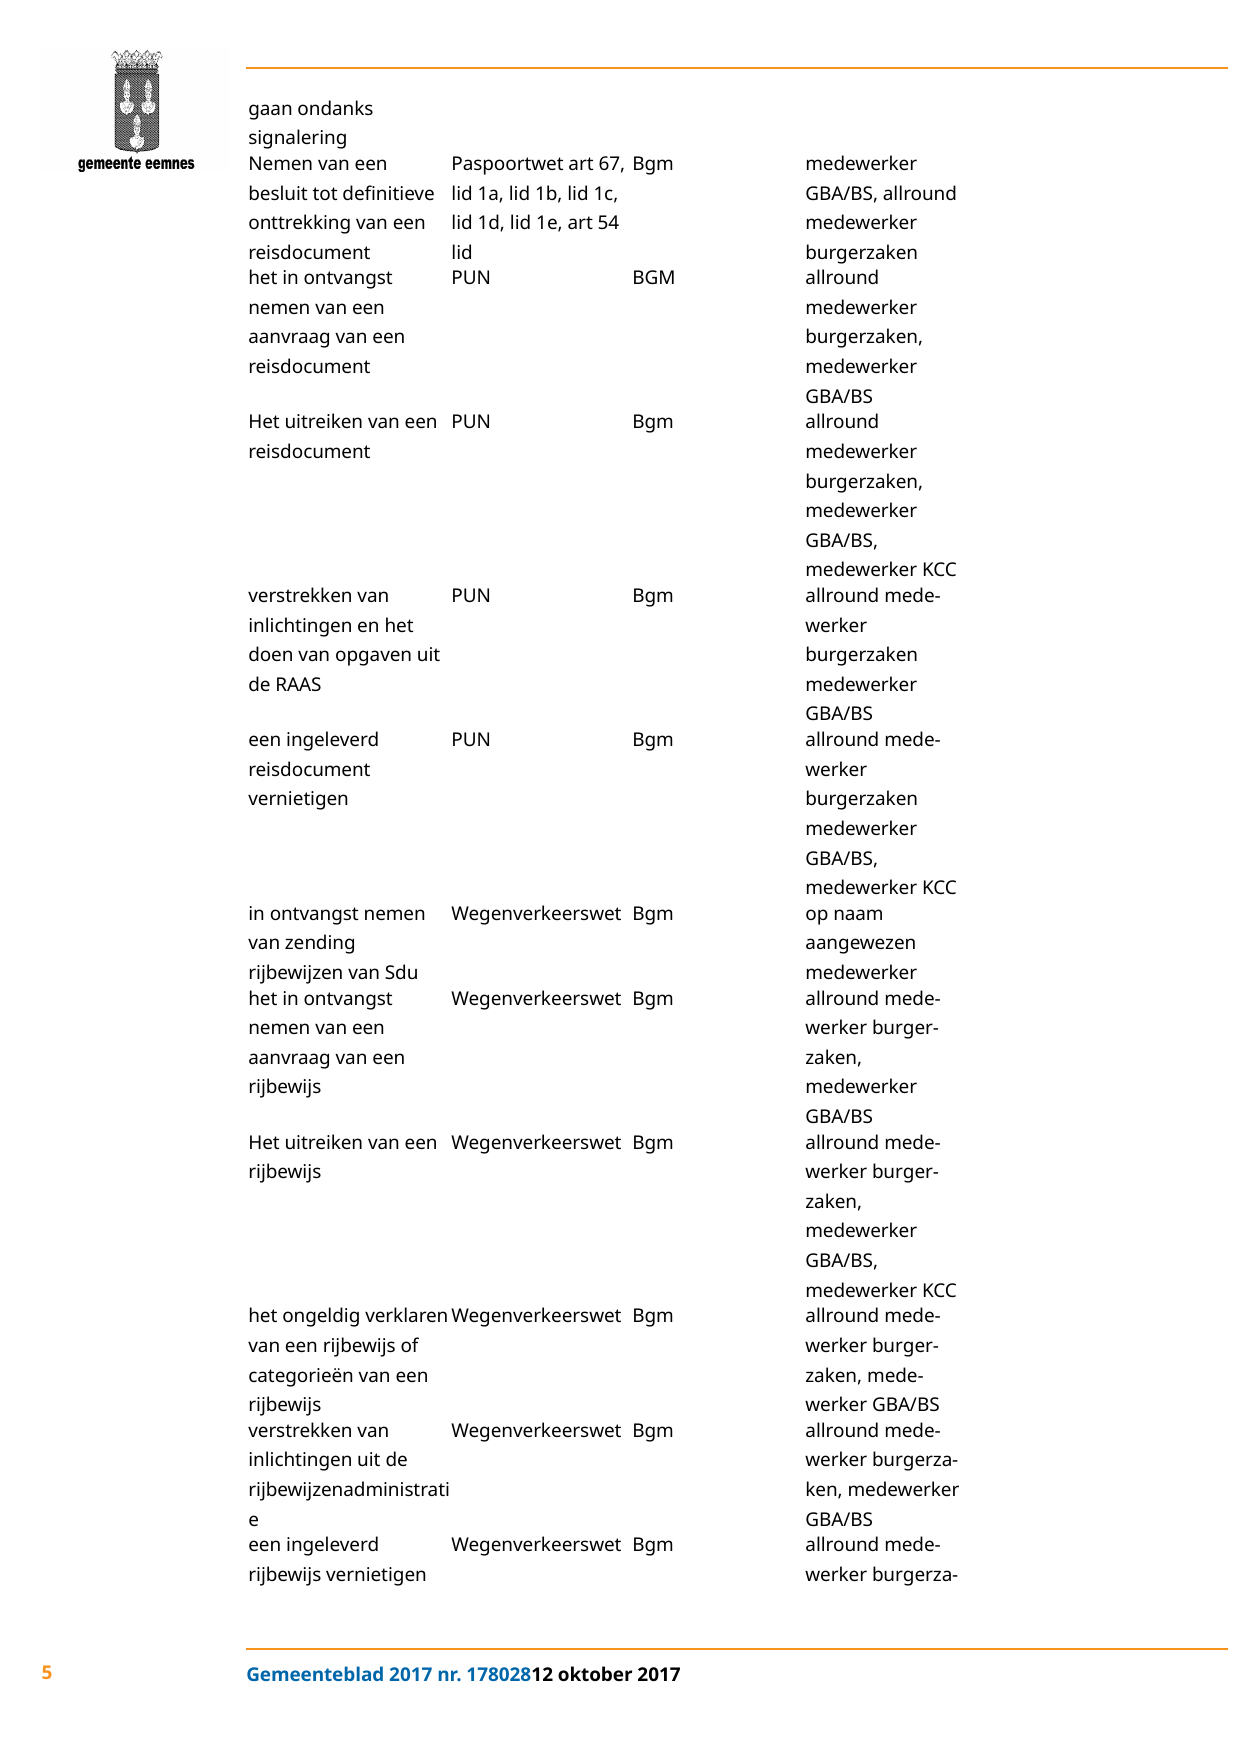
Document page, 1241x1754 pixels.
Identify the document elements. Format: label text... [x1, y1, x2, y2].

table_cell Wegenverkeerswet [451, 900, 632, 985]
table_cell Wegenverkeerswet [451, 1417, 632, 1532]
table_cell [979, 409, 1152, 582]
table_cell [979, 1129, 1152, 1303]
table_cell Bgm [632, 1303, 805, 1417]
table_cell in ontvangst nemen van zending rijbewijzen van Sdu [248, 900, 451, 985]
table_cell het ongeldig verklaren van een rijbewijs of categorieën van een rijbewijs [248, 1303, 451, 1417]
table_cell Wegenverkeerswet [451, 1129, 632, 1303]
table_cell Wegenverkeerswet [451, 985, 632, 1129]
table_cell Bgm [632, 985, 805, 1129]
table_cell allround mede- werker burger- zaken, mede- werker GBA/BS [805, 1303, 978, 1417]
table_cell Bgm [632, 582, 805, 726]
table_cell [979, 150, 1152, 264]
table_cell verstrekken van inlichtingen uit de rijbewijzenadministratie [248, 1417, 451, 1532]
table_cell Bgm [632, 1417, 805, 1532]
table_cell allround mede- werker burgerzaken medewerker GBA/BS [805, 582, 978, 726]
table_cell een ingeleverd rijbewijs vernietigen [248, 1532, 451, 1587]
table_cell Wegenverkeerswet [451, 1303, 632, 1417]
table_cell Het uitreiken van een reisdocument [248, 409, 451, 582]
table_cell op naam aangewezen medewerker [805, 900, 978, 985]
picture [41, 47, 231, 172]
table_cell PUN [451, 582, 632, 726]
table_cell [979, 1532, 1152, 1587]
table_cell PUN [451, 409, 632, 582]
table_cell Bgm [632, 900, 805, 985]
table_cell allround mede- werker burgerza- [805, 1532, 978, 1587]
table_cell PUN [451, 265, 632, 409]
table_cell Bgm [632, 150, 805, 264]
table_cell allround medewerker burgerzaken, medewerker GBA/BS, medewerker KCC [805, 409, 978, 582]
table_cell [979, 1303, 1152, 1417]
table_cell het in ontvangst nemen van een aanvraag van een rijbewijs [248, 985, 451, 1129]
table_cell medewerker GBA/BS, allround medewerker burgerzaken [805, 150, 978, 264]
table_cell [979, 1417, 1152, 1532]
table_cell [979, 900, 1152, 985]
table_cell PUN [451, 726, 632, 900]
table_cell Bgm [632, 409, 805, 582]
table_cell verstrekken van inlichtingen en het doen van opgaven uit de RAAS [248, 582, 451, 726]
table_cell [979, 726, 1152, 900]
table_cell Nemen van een besluit tot definitieve onttrekking van een reisdocument [248, 150, 451, 264]
table_cell [805, 95, 978, 150]
table_cell [979, 265, 1152, 409]
table_cell [451, 95, 632, 150]
table_cell Wegenverkeerswet [451, 1532, 632, 1587]
table_cell Bgm [632, 1532, 805, 1587]
table_cell Bgm [632, 726, 805, 900]
table_cell BGM [632, 265, 805, 409]
table_cell Paspoortwet art 67, lid 1a, lid 1b, lid 1c, lid 1d, lid 1e, art 54 lid [451, 150, 632, 264]
table_cell allround mede- werker burgerza- ken, medewerker GBA/BS [805, 1417, 978, 1532]
table_cell gaan ondanks signalering [248, 95, 451, 150]
table_cell [979, 582, 1152, 726]
table_cell [979, 985, 1152, 1129]
table_cell Het uitreiken van een rijbewijs [248, 1129, 451, 1303]
table_cell een ingeleverd reisdocument vernietigen [248, 726, 451, 900]
table_cell allround mede- werker burger- zaken, medewerker GBA/BS, medewerker KCC [805, 1129, 978, 1303]
table_cell allround medewerker burgerzaken, medewerker GBA/BS [805, 265, 978, 409]
table_cell [979, 95, 1152, 150]
table_cell het in ontvangst nemen van een aanvraag van een reisdocument [248, 265, 451, 409]
table_cell allround mede- werker burger- zaken, medewerker GBA/BS [805, 985, 978, 1129]
table_cell Bgm [632, 1129, 805, 1303]
table_cell allround mede- werker burgerzaken medewerker GBA/BS, medewerker KCC [805, 726, 978, 900]
table_cell [632, 95, 805, 150]
